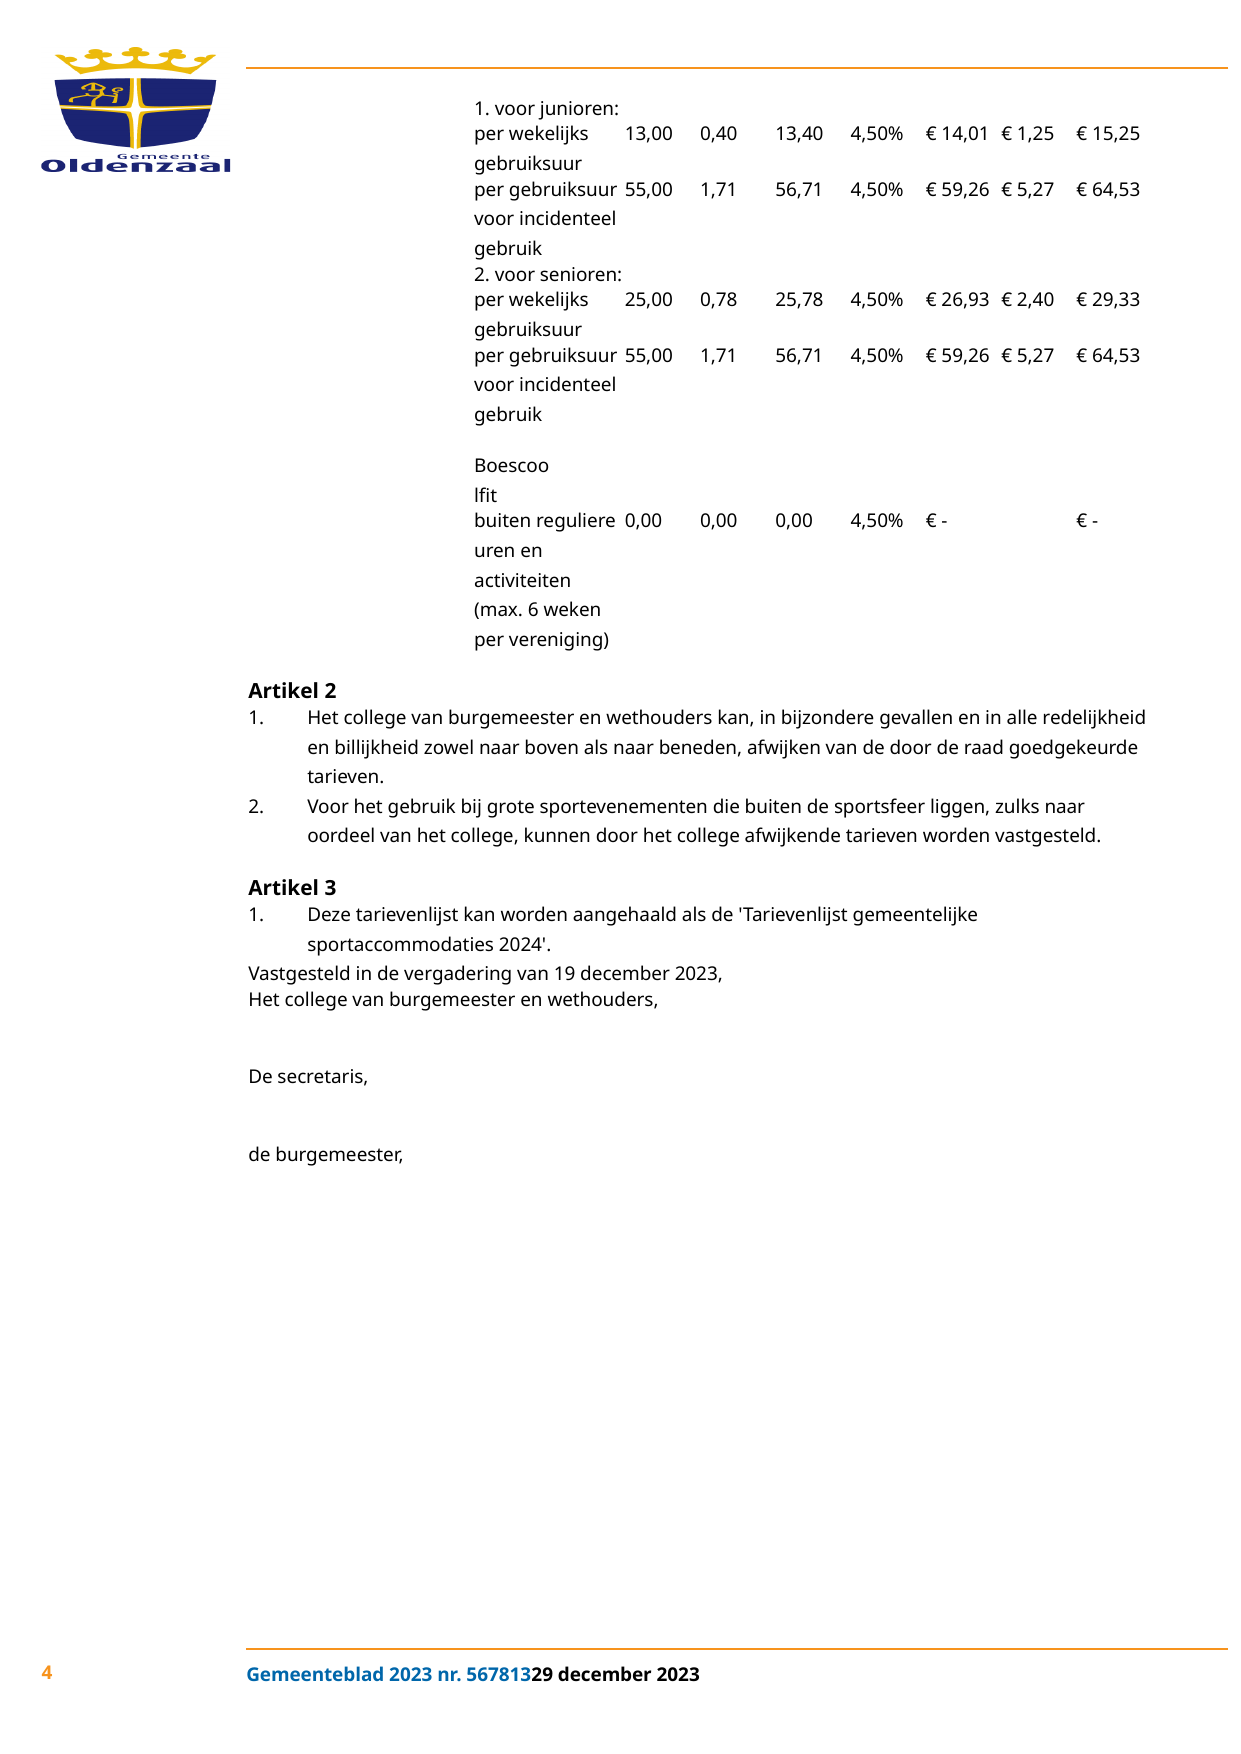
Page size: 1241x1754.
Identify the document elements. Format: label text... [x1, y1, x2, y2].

table_cell [775, 95, 850, 121]
table_cell 0,00 [700, 508, 775, 652]
text Vastgesteld in de vergadering van 19 december 2023, [248, 961, 1152, 986]
table_cell per wekelijks gebruiksuur [474, 286, 624, 342]
table_cell [399, 427, 474, 452]
table_cell [549, 427, 624, 452]
table_cell [248, 95, 323, 121]
table_cell € 1,25 [1001, 121, 1076, 176]
table_cell [775, 453, 850, 508]
table_cell [850, 427, 926, 452]
table_cell [248, 121, 323, 176]
text Het college van burgemeester en wethouders, [248, 986, 1152, 1012]
table_cell [1001, 261, 1076, 286]
table_cell [323, 453, 398, 508]
text Artikel 3 [248, 873, 1152, 901]
table_cell [399, 453, 474, 508]
list Deze tarievenlijst kan worden aangehaald als de 'Tarievenlijst gemeentelijke sportaccommodaties 2024'. [248, 901, 1152, 957]
table_cell € 59,26 [926, 176, 1001, 261]
table_cell [323, 95, 398, 121]
table_cell [323, 427, 398, 452]
table_cell 4,50% [850, 508, 926, 652]
table_cell € 64,53 [1076, 176, 1152, 261]
table_cell [1076, 261, 1152, 286]
table_cell [399, 95, 474, 121]
table_cell [625, 453, 700, 508]
table_cell [549, 453, 624, 508]
table_cell € 5,27 [1001, 176, 1076, 261]
text De secretaris, [248, 1063, 1152, 1089]
table_cell [323, 342, 398, 427]
table_cell € 14,01 [926, 121, 1001, 176]
table_cell [1001, 508, 1076, 652]
table_cell [926, 453, 1001, 508]
table_cell 25,00 [625, 286, 700, 342]
table_cell 1,71 [700, 342, 775, 427]
table_cell [850, 453, 926, 508]
table_cell [248, 453, 323, 508]
table_cell 0,00 [625, 508, 700, 652]
table_cell 25,78 [775, 286, 850, 342]
table_cell [926, 95, 1001, 121]
table_cell 55,00 [625, 342, 700, 427]
table_cell [1076, 427, 1152, 452]
table_cell 1. voor junioren: [474, 95, 624, 121]
table_cell 0,40 [700, 121, 775, 176]
table_cell [775, 427, 850, 452]
table_cell per wekelijks gebruiksuur [474, 121, 624, 176]
table_cell [926, 427, 1001, 452]
table_cell [700, 261, 775, 286]
table_cell [1001, 427, 1076, 452]
table_cell [323, 121, 398, 176]
table_cell € 5,27 [1001, 342, 1076, 427]
table_cell 56,71 [775, 176, 850, 261]
table_cell 2. voor senioren: [474, 261, 624, 286]
table_cell 1,71 [700, 176, 775, 261]
table_cell [399, 261, 474, 286]
table_cell [323, 286, 398, 342]
table_cell [323, 508, 398, 652]
table_cell [1076, 95, 1152, 121]
table_cell [700, 453, 775, 508]
table_cell [248, 427, 323, 452]
picture [41, 47, 231, 172]
table_cell € 59,26 [926, 342, 1001, 427]
table_cell [700, 427, 775, 452]
table_cell [323, 176, 398, 261]
table_cell 13,00 [625, 121, 700, 176]
table_cell 0,78 [700, 286, 775, 342]
table_cell [1001, 95, 1076, 121]
list Het college van burgemeester en wethouders kan, in bijzondere gevallen en in alle redelijkheid en billijkheid zowel naar boven als naar beneden, afwijken van de door de raad goedgekeurde tarieven. [248, 704, 1152, 789]
table_cell per gebruiksuur voor incidenteel gebruik [474, 176, 624, 261]
table_cell [700, 95, 775, 121]
table_cell [399, 508, 474, 652]
table_cell 4,50% [850, 121, 926, 176]
table_cell 4,50% [850, 286, 926, 342]
table_cell [775, 261, 850, 286]
table_cell € 15,25 [1076, 121, 1152, 176]
table_cell 13,40 [775, 121, 850, 176]
table_cell [850, 95, 926, 121]
table_cell 4,50% [850, 342, 926, 427]
table_cell Boescoolfit [474, 453, 549, 508]
table_cell [248, 508, 323, 652]
table_cell [248, 176, 323, 261]
table_cell € - [1076, 508, 1152, 652]
table_cell € - [926, 508, 1001, 652]
table_cell [1076, 453, 1152, 508]
text Artikel 2 [248, 676, 1152, 704]
table_cell [399, 176, 474, 261]
table_cell 4,50% [850, 176, 926, 261]
table_cell [248, 286, 323, 342]
table_cell 0,00 [775, 508, 850, 652]
table_cell € 29,33 [1076, 286, 1152, 342]
table_cell [625, 261, 700, 286]
table_cell buiten reguliere uren en activiteiten (max. 6 weken per vereniging) [474, 508, 624, 652]
table_cell 55,00 [625, 176, 700, 261]
table_cell [399, 342, 474, 427]
table_cell [625, 427, 700, 452]
table_cell [1001, 453, 1076, 508]
table_cell [248, 342, 323, 427]
table_cell [248, 261, 323, 286]
table_cell [625, 95, 700, 121]
table_cell [474, 427, 549, 452]
text de burgemeester, [248, 1141, 1152, 1166]
table_cell € 64,53 [1076, 342, 1152, 427]
list Voor het gebruik bij grote sportevenementen die buiten de sportsfeer liggen, zulks naar oordeel van het college, kunnen door het college afwijkende tarieven worden vastgesteld. [248, 793, 1152, 848]
table_cell € 26,93 [926, 286, 1001, 342]
table_cell [926, 261, 1001, 286]
table_cell per gebruiksuur voor incidenteel gebruik [474, 342, 624, 427]
table_cell [399, 121, 474, 176]
table_cell [850, 261, 926, 286]
table_cell [399, 286, 474, 342]
table_cell € 2,40 [1001, 286, 1076, 342]
table_cell 56,71 [775, 342, 850, 427]
table_cell [323, 261, 398, 286]
